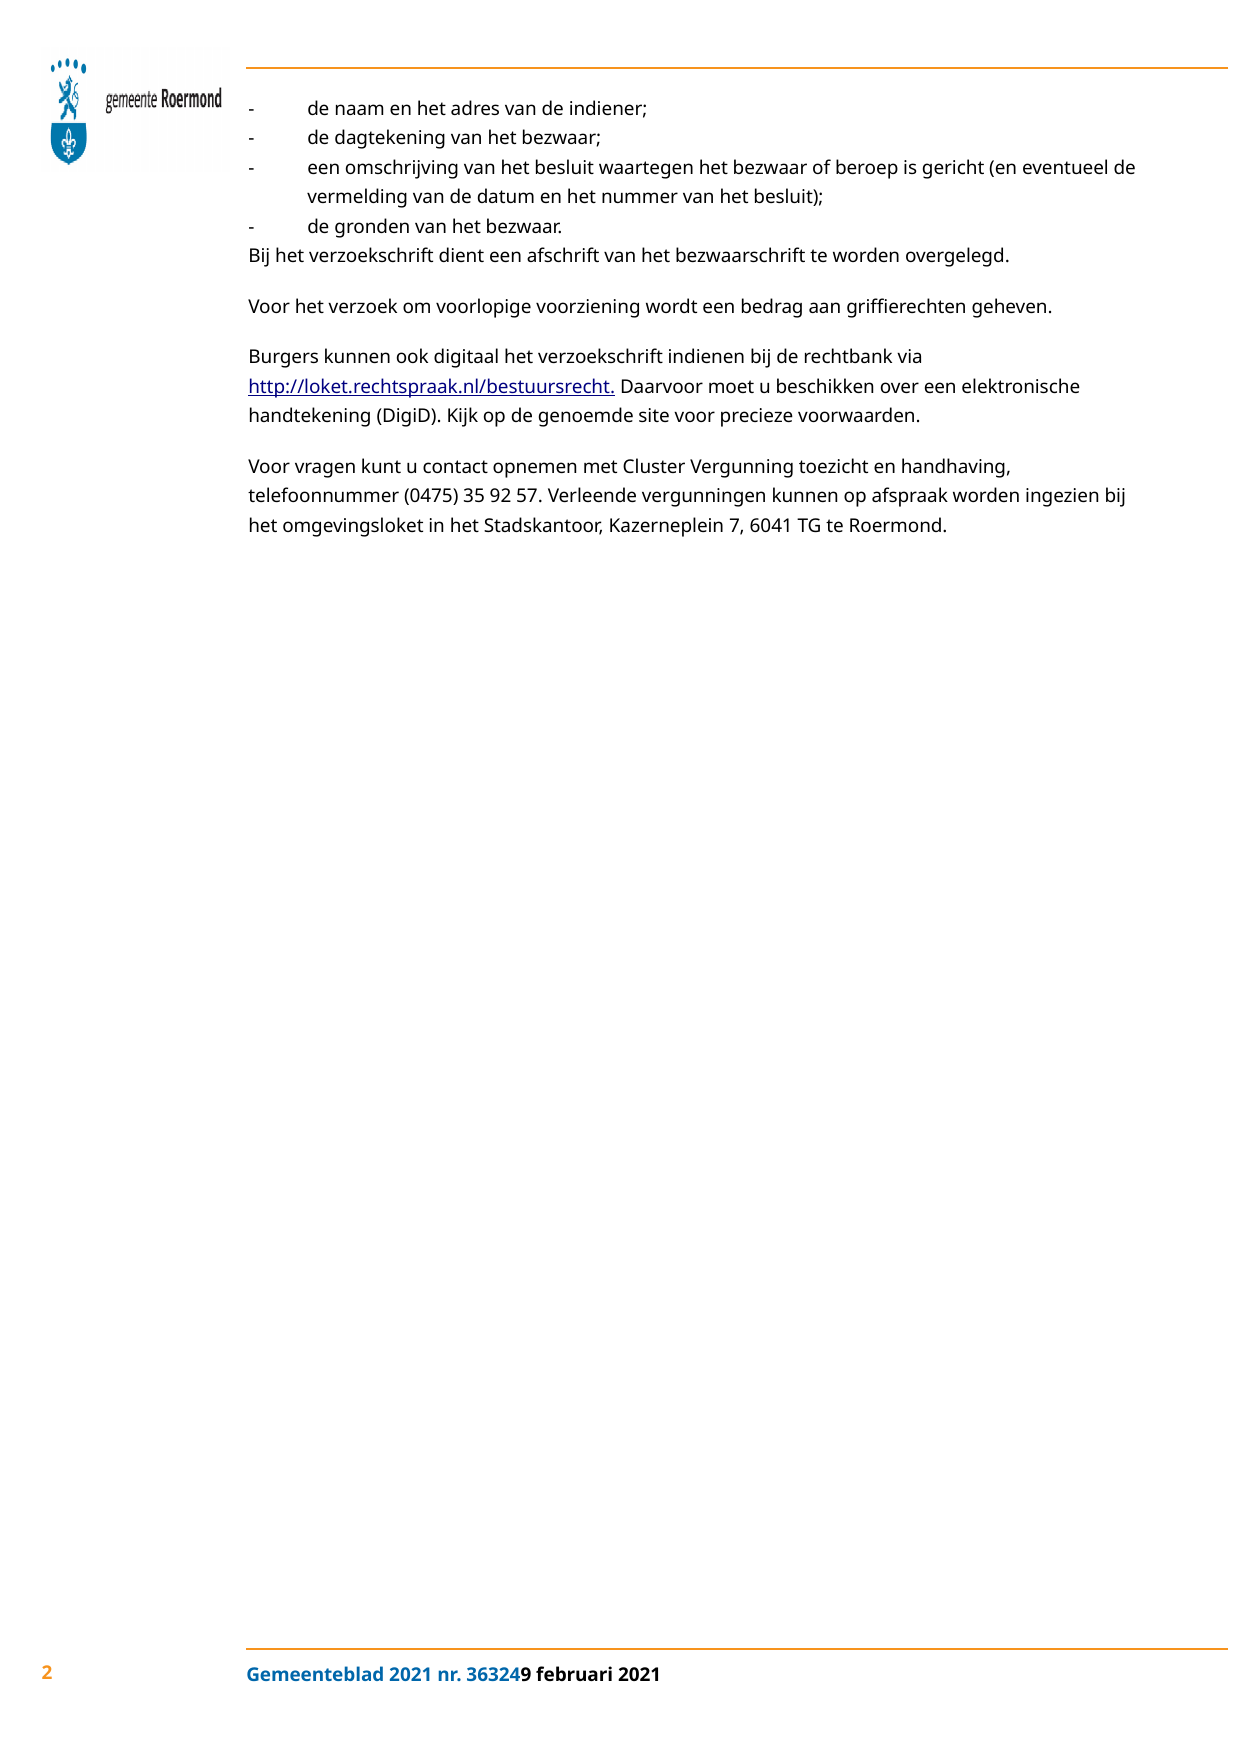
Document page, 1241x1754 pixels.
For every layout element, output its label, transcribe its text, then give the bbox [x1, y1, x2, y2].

text Voor vragen kunt u contact opnemen met Cluster Vergunning toezicht en handhaving, telefoonnummer (0475) 35 92 57. Verleende vergunningen kunnen op afspraak worden ingezien bij het omgevingsloket in het Stadskantoor, Kazerneplein 7, 6041 TG te Roermond. [248, 453, 1152, 538]
list een omschrijving van het besluit waartegen het bezwaar of beroep is gericht (en eventueel de vermelding van de datum en het nummer van het besluit); [248, 154, 1152, 209]
text Voor het verzoek om voorlopige voorziening wordt een bedrag aan griffierechten geheven. [248, 293, 1152, 319]
list de dagtekening van het bezwaar; [248, 124, 1152, 150]
picture [41, 47, 231, 172]
text Burgers kunnen ook digitaal het verzoekschrift indienen bij de rechtbank via http://loket.rechtspraak.nl/bestuursrecht. Daarvoor moet u beschikken over een elektronische handtekening (DigiD). Kijk op de genoemde site voor precieze voorwaarden. [248, 343, 1152, 428]
text Bij het verzoekschrift dient een afschrift van het bezwaarschrift te worden overgelegd. [248, 243, 1152, 268]
list de gronden van het bezwaar. [248, 213, 1152, 239]
list de naam en het adres van de indiener; [248, 95, 1152, 121]
